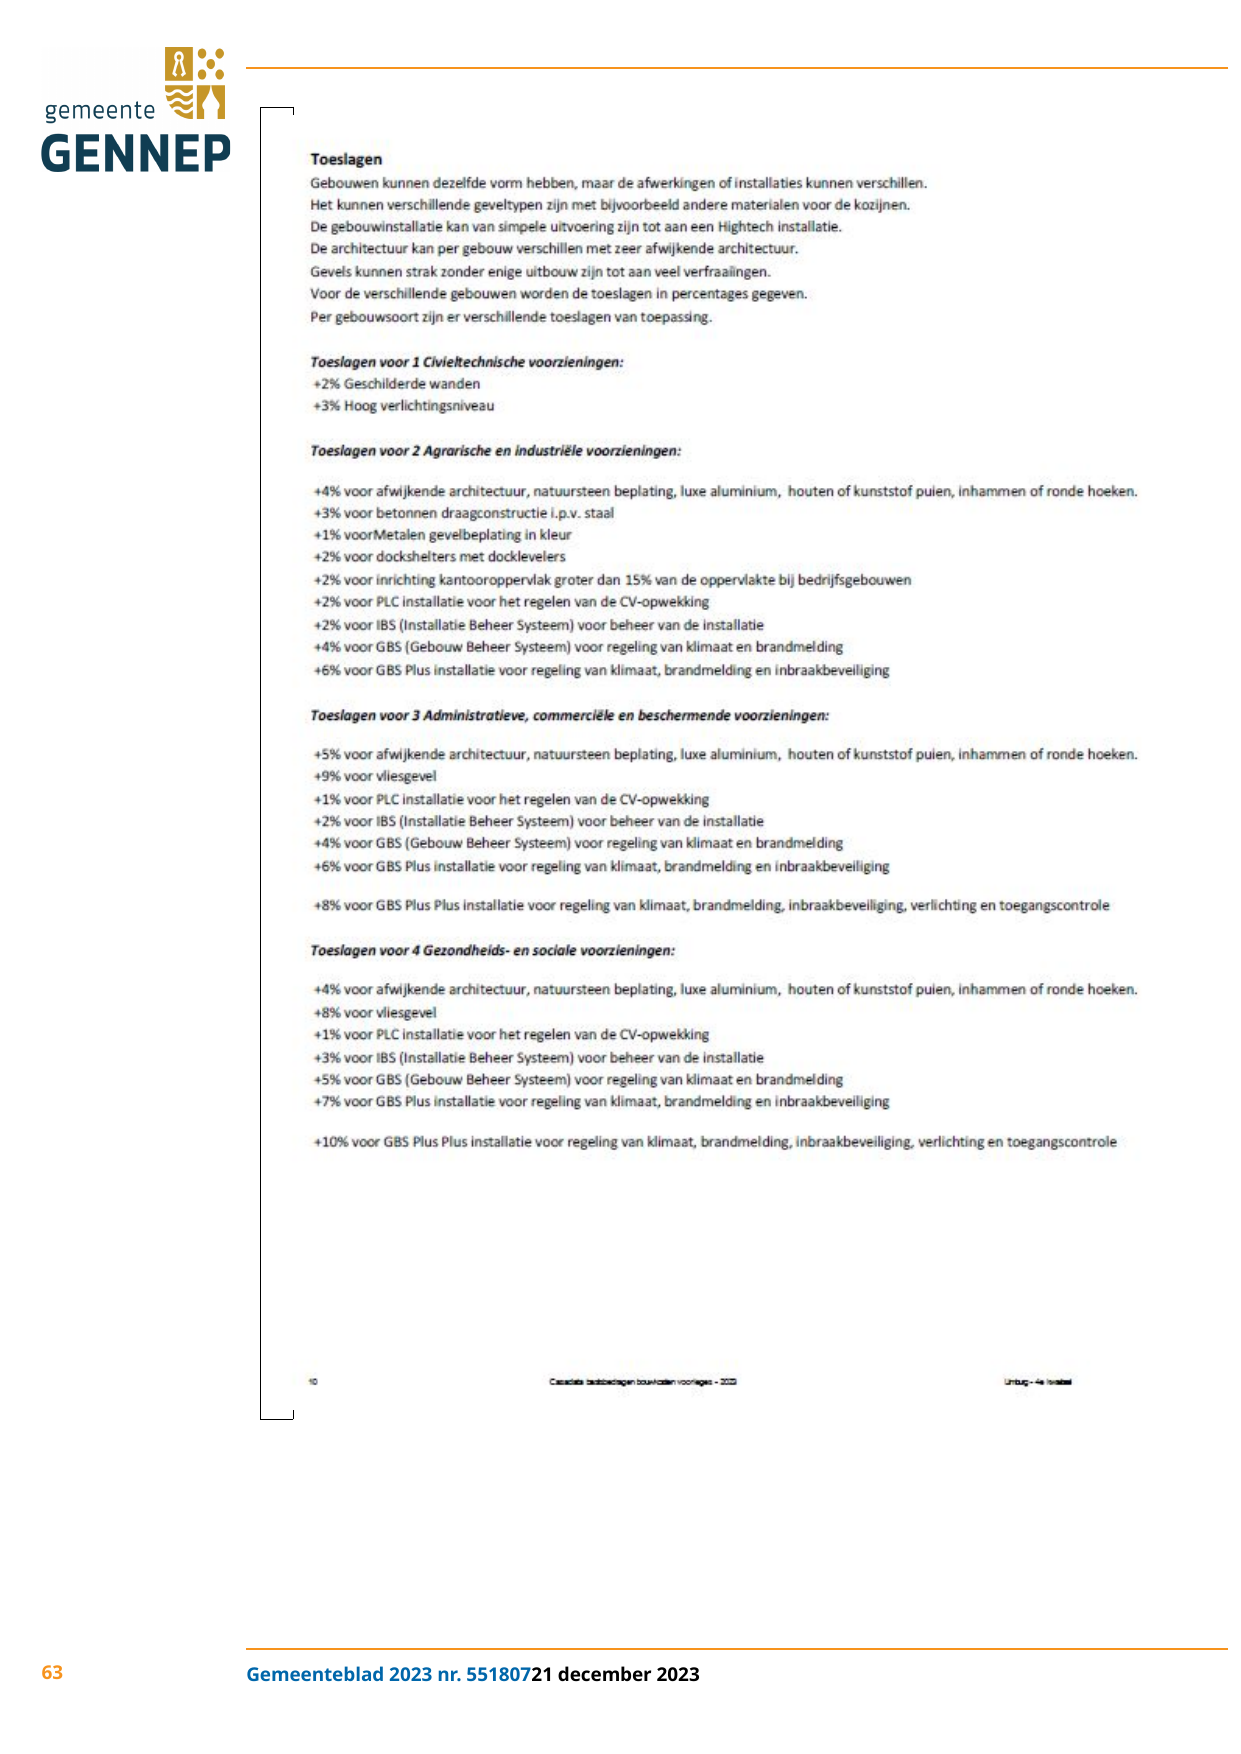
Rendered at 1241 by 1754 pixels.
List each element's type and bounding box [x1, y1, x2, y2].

picture [41, 47, 231, 172]
picture [268, 115, 1173, 1410]
